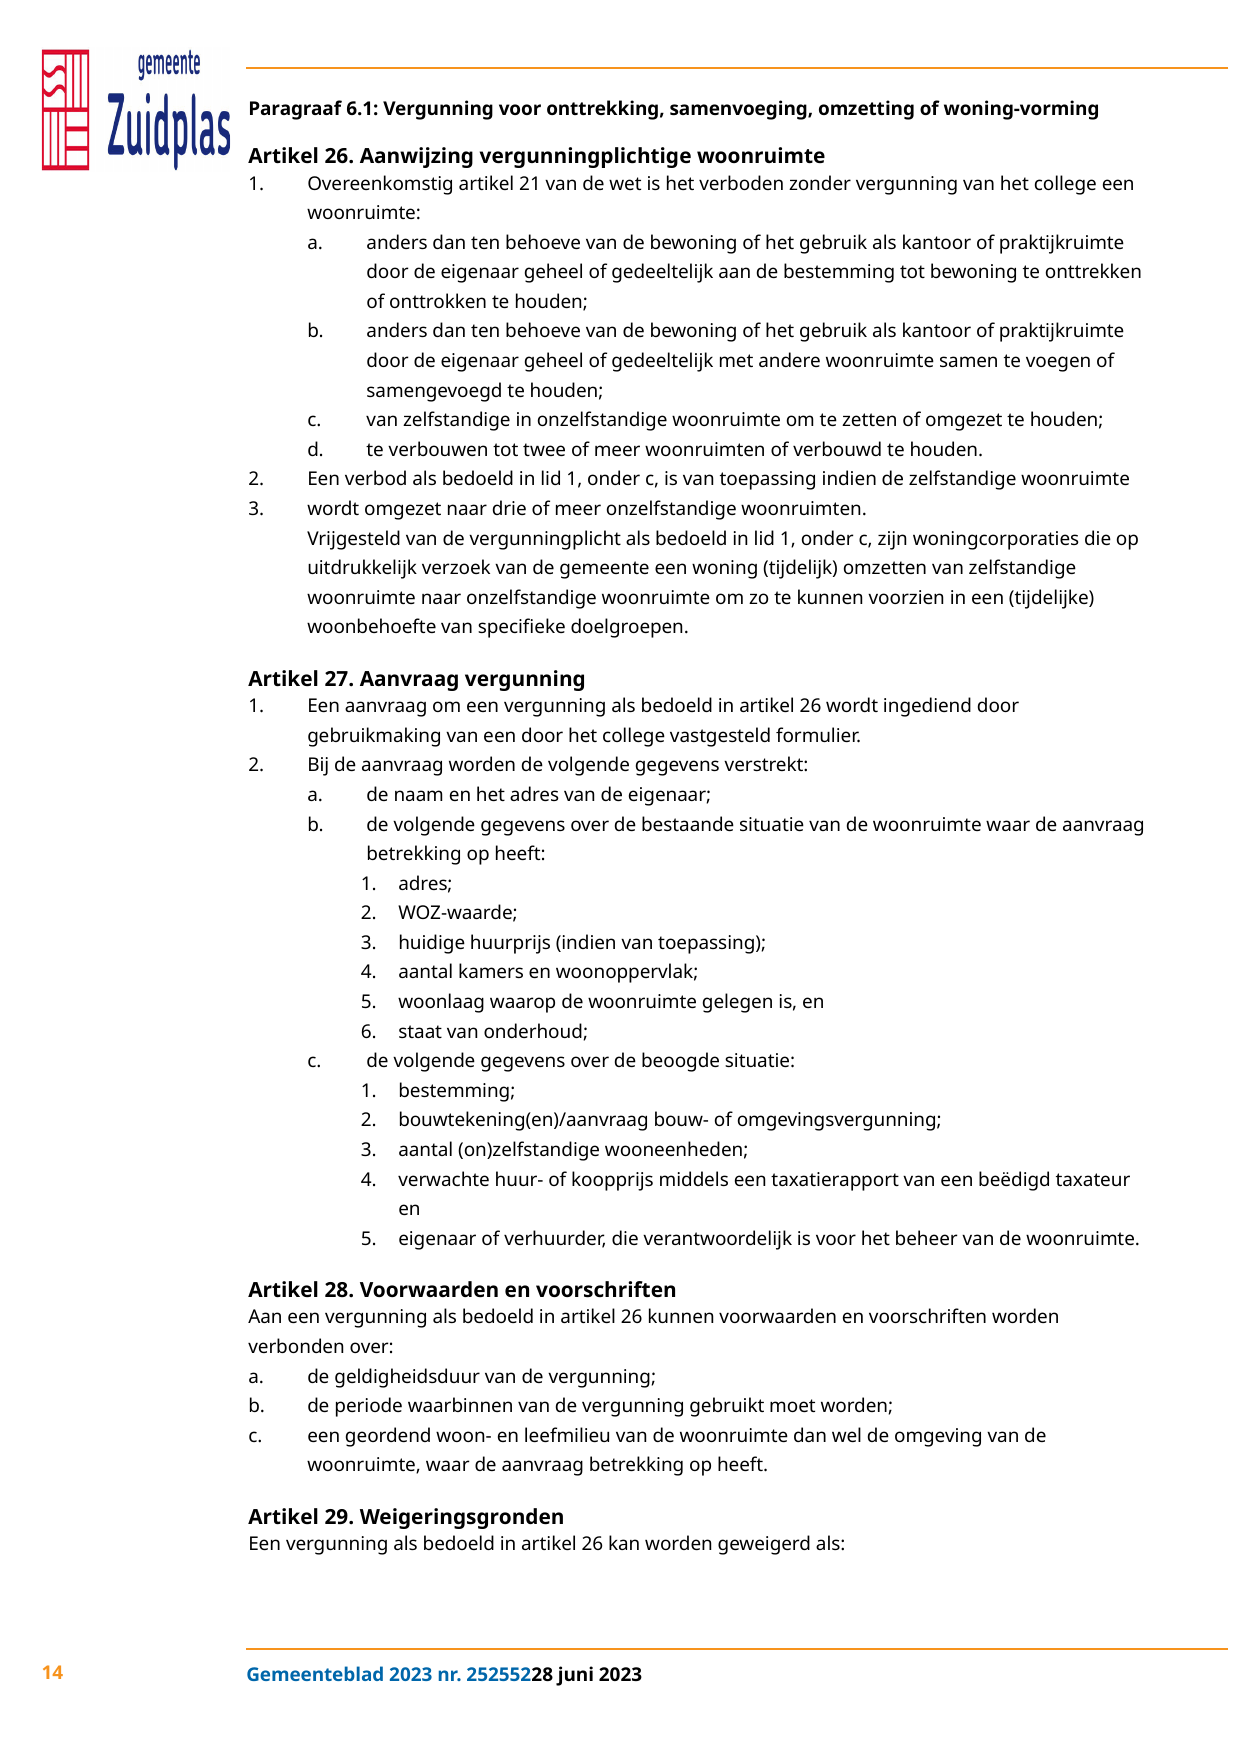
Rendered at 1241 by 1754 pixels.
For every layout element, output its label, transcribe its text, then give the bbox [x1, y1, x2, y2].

list de periode waarbinnen van de vergunning gebruikt moet worden; [248, 1392, 1152, 1418]
list aantal (on)zelfstandige wooneenheden; [361, 1136, 1152, 1162]
list een geordend woon- en leefmilieu van de woonruimte dan wel de omgeving van de woonruimte, waar de aanvraag betrekking op heeft. [248, 1422, 1152, 1477]
list de naam en het adres van de eigenaar; [307, 781, 1152, 807]
list aantal kamers en woonoppervlak; [361, 959, 1152, 984]
picture [41, 47, 231, 172]
list verwachte huur- of koopprijs middels een taxatierapport van een beëdigd taxateur en [361, 1166, 1152, 1221]
text Artikel 27. Aanvraag vergunning [248, 664, 1152, 692]
list staat van onderhoud; [361, 1018, 1152, 1043]
list adres; [361, 870, 1152, 896]
list de volgende gegevens over de bestaande situatie van de woonruimte waar de aanvraag betrekking op heeft: [307, 811, 1152, 866]
list anders dan ten behoeve van de bewoning of het gebruik als kantoor of praktijkruimte door de eigenaar geheel of gedeeltelijk aan de bestemming tot bewoning te onttrekken of onttrokken te houden; [307, 229, 1152, 314]
list te verbouwen tot twee of meer woonruimten of verbouwd te houden. [307, 436, 1152, 462]
text Aan een vergunning als bedoeld in artikel 26 kunnen voorwaarden en voorschriften worden verbonden over: [248, 1304, 1152, 1359]
text Artikel 26. Aanwijzing vergunningplichtige woonruimte [248, 141, 1152, 170]
list de geldigheidsduur van de vergunning; [248, 1363, 1152, 1389]
list bestemming; [361, 1077, 1152, 1103]
list huidige huurprijs (indien van toepassing); [361, 929, 1152, 955]
list Een verbod als bedoeld in lid 1, onder c, is van toepassing indien de zelfstandige woonruimte [248, 466, 1152, 491]
list woonlaag waarop de woonruimte gelegen is, en [361, 988, 1152, 1014]
list anders dan ten behoeve van de bewoning of het gebruik als kantoor of praktijkruimte door de eigenaar geheel of gedeeltelijk met andere woonruimte samen te voegen of samengevoegd te houden; [307, 318, 1152, 403]
text Paragraaf 6.1: Vergunning voor onttrekking, samenvoeging, omzetting of woning-vorming [248, 95, 1152, 121]
list Vrijgesteld van de vergunningplicht als bedoeld in lid 1, onder c, zijn woningcorporaties die op uitdrukkelijk verzoek van de gemeente een woning (tijdelijk) omzetten van zelfstandige woonruimte naar onzelfstandige woonruimte om zo te kunnen voorzien in een (tijdelijke) woonbehoefte van specifieke doelgroepen. [248, 525, 1152, 639]
list WOZ-waarde; [361, 899, 1152, 925]
list Een aanvraag om een vergunning als bedoeld in artikel 26 wordt ingediend door gebruikmaking van een door het college vastgesteld formulier. [248, 692, 1152, 748]
text Artikel 28. Voorwaarden en voorschriften [248, 1275, 1152, 1304]
text Artikel 29. Weigeringsgronden [248, 1502, 1152, 1531]
list van zelfstandige in onzelfstandige woonruimte om te zetten of omgezet te houden; [307, 406, 1152, 432]
text Een vergunning als bedoeld in artikel 26 kan worden geweigerd als: [248, 1531, 1152, 1556]
list bouwtekening(en)/aanvraag bouw- of omgevingsvergunning; [361, 1107, 1152, 1132]
list wordt omgezet naar drie of meer onzelfstandige woonruimten. [248, 495, 1152, 521]
list Bij de aanvraag worden de volgende gegevens verstrekt: [248, 752, 1152, 777]
list eigenaar of verhuurder, die verantwoordelijk is voor het beheer van de woonruimte. [361, 1225, 1152, 1251]
list Overeenkomstig artikel 21 van de wet is het verboden zonder vergunning van het college een woonruimte: [248, 170, 1152, 225]
list de volgende gegevens over de beoogde situatie: [307, 1047, 1152, 1073]
